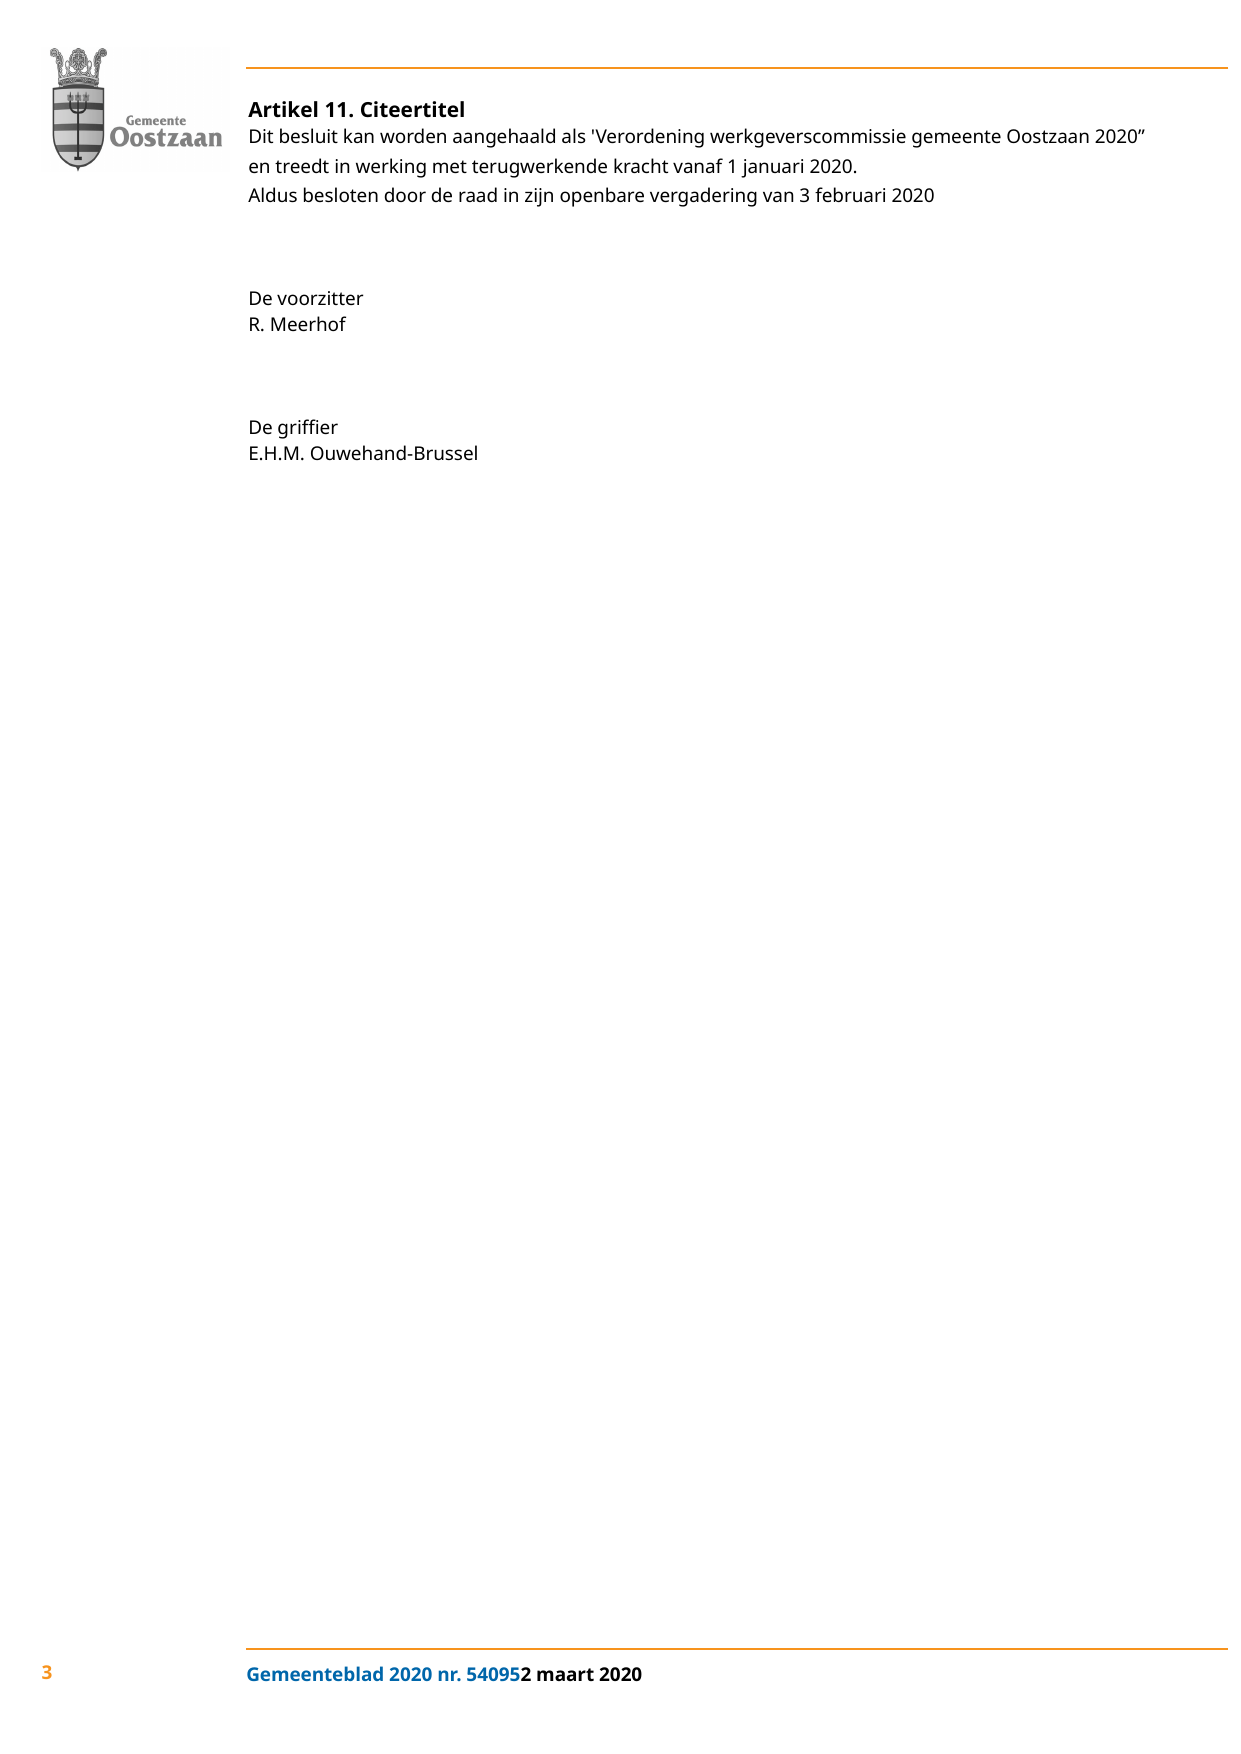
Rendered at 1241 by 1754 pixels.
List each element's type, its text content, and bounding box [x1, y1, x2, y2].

text R. Meerhof [248, 311, 1152, 337]
text Aldus besloten door de raad in zijn openbare vergadering van 3 februari 2020 [248, 182, 1152, 208]
text Dit besluit kan worden aangehaald als 'Verordening werkgeverscommissie gemeente Oostzaan 2020” en treedt in werking met terugwerkende kracht vanaf 1 januari 2020. [248, 123, 1152, 178]
text Artikel 11. Citeertitel [248, 95, 1152, 123]
text E.H.M. Ouwehand-Brussel [248, 440, 1152, 465]
text De voorzitter [248, 285, 1152, 311]
text De griffier [248, 414, 1152, 440]
picture [41, 47, 231, 172]
